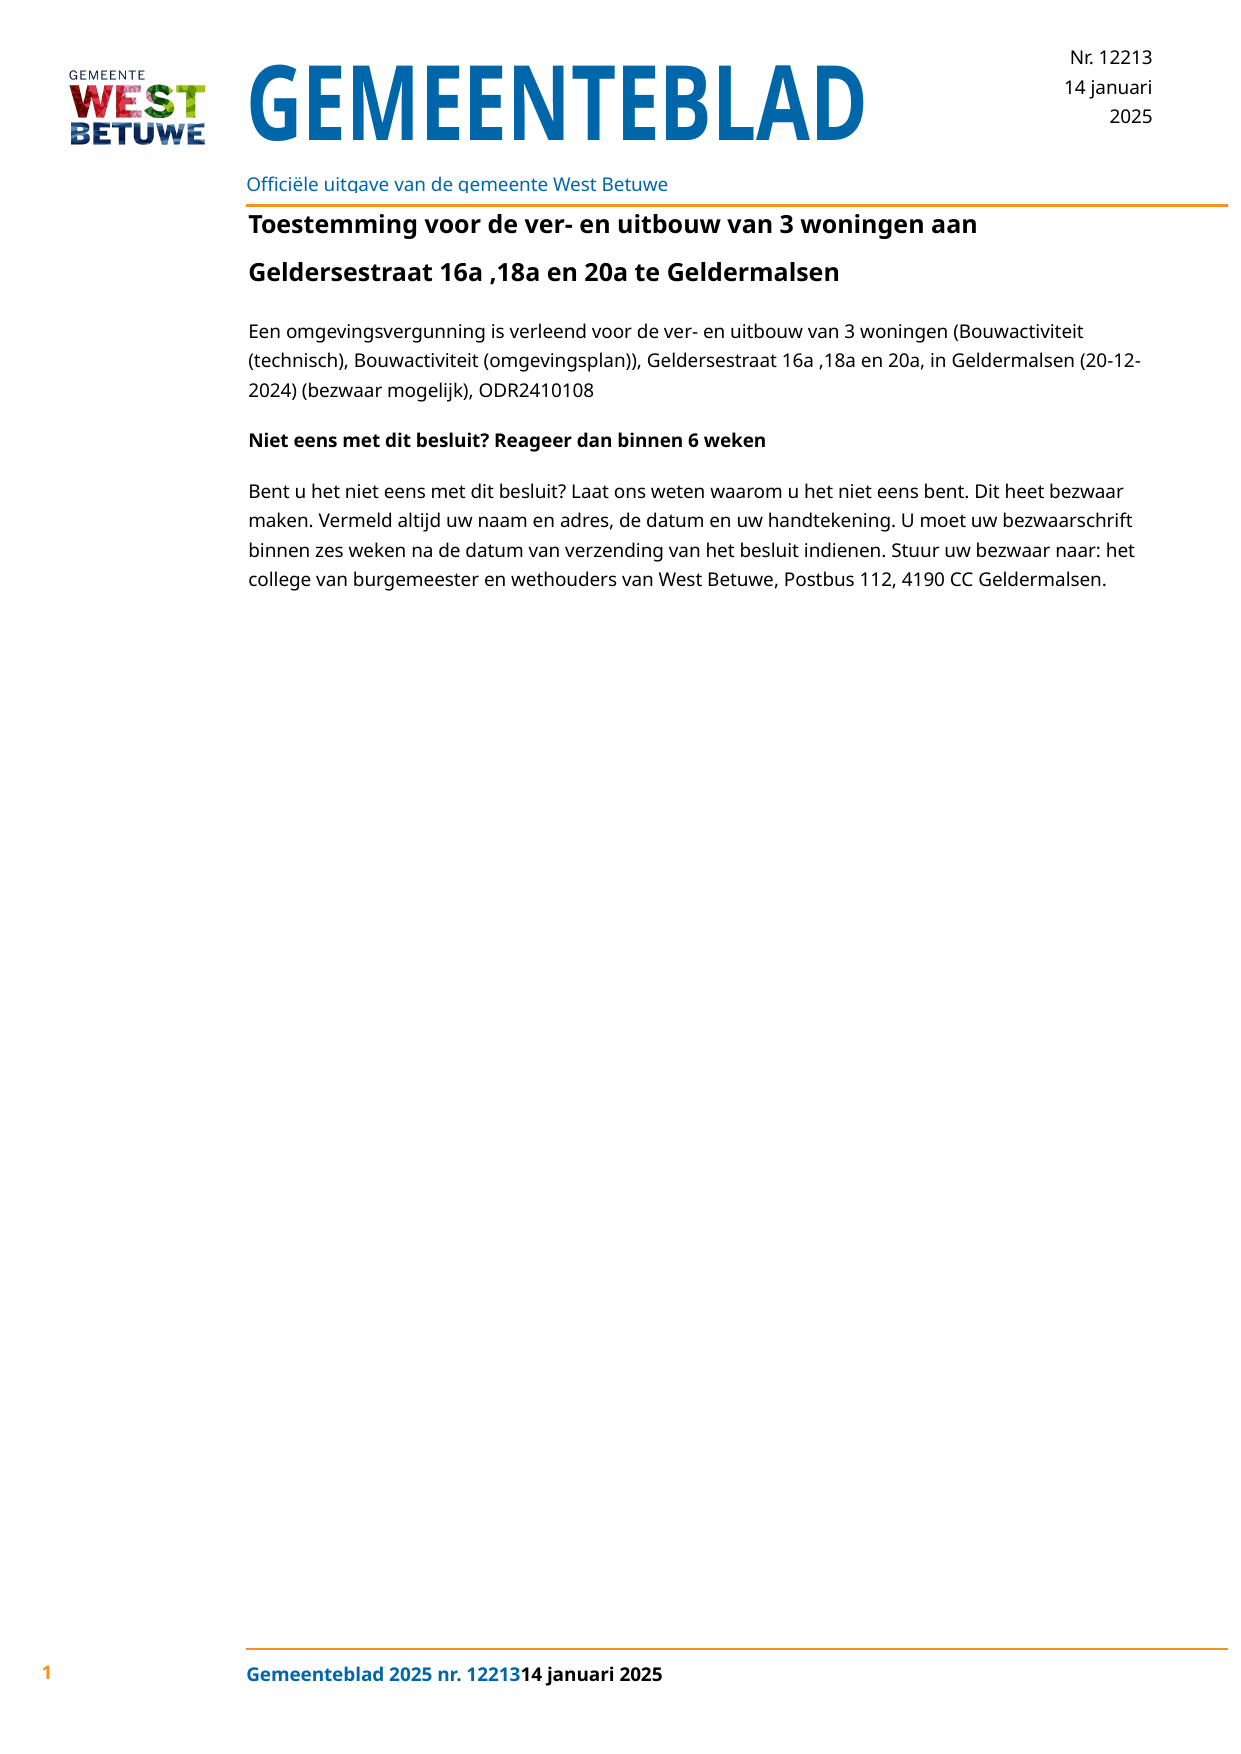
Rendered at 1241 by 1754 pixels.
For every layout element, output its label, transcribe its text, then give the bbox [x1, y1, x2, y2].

text Bent u het niet eens met dit besluit? Laat ons weten waarom u het niet eens bent. Dit heet bezwaar maken. Vermeld altijd uw naam en adres, de datum en uw handtekening. U moet uw bezwaarschrift binnen zes weken na de datum van verzending van het besluit indienen. Stuur uw bezwaar naar: het college van burgemeester en wethouders van West Betuwe, Postbus 112, 4190 CC Geldermalsen. [248, 478, 1152, 592]
text Een omgevingsvergunning is verleend voor de ver- en uitbouw van 3 woningen (Bouwactiviteit (technisch), Bouwactiviteit (omgevingsplan)), Geldersestraat 16a ,18a en 20a, in Geldermalsen (20-12-2024) (bezwaar mogelijk), ODR2410108 [248, 318, 1152, 403]
picture [41, 47, 231, 172]
text Niet eens met dit besluit? Reageer dan binnen 6 weken [248, 427, 1152, 453]
text Toestemming voor de ver- en uitbouw van 3 woningen aan Geldersestraat 16a ,18a en 20a te Geldermalsen [248, 207, 1152, 288]
